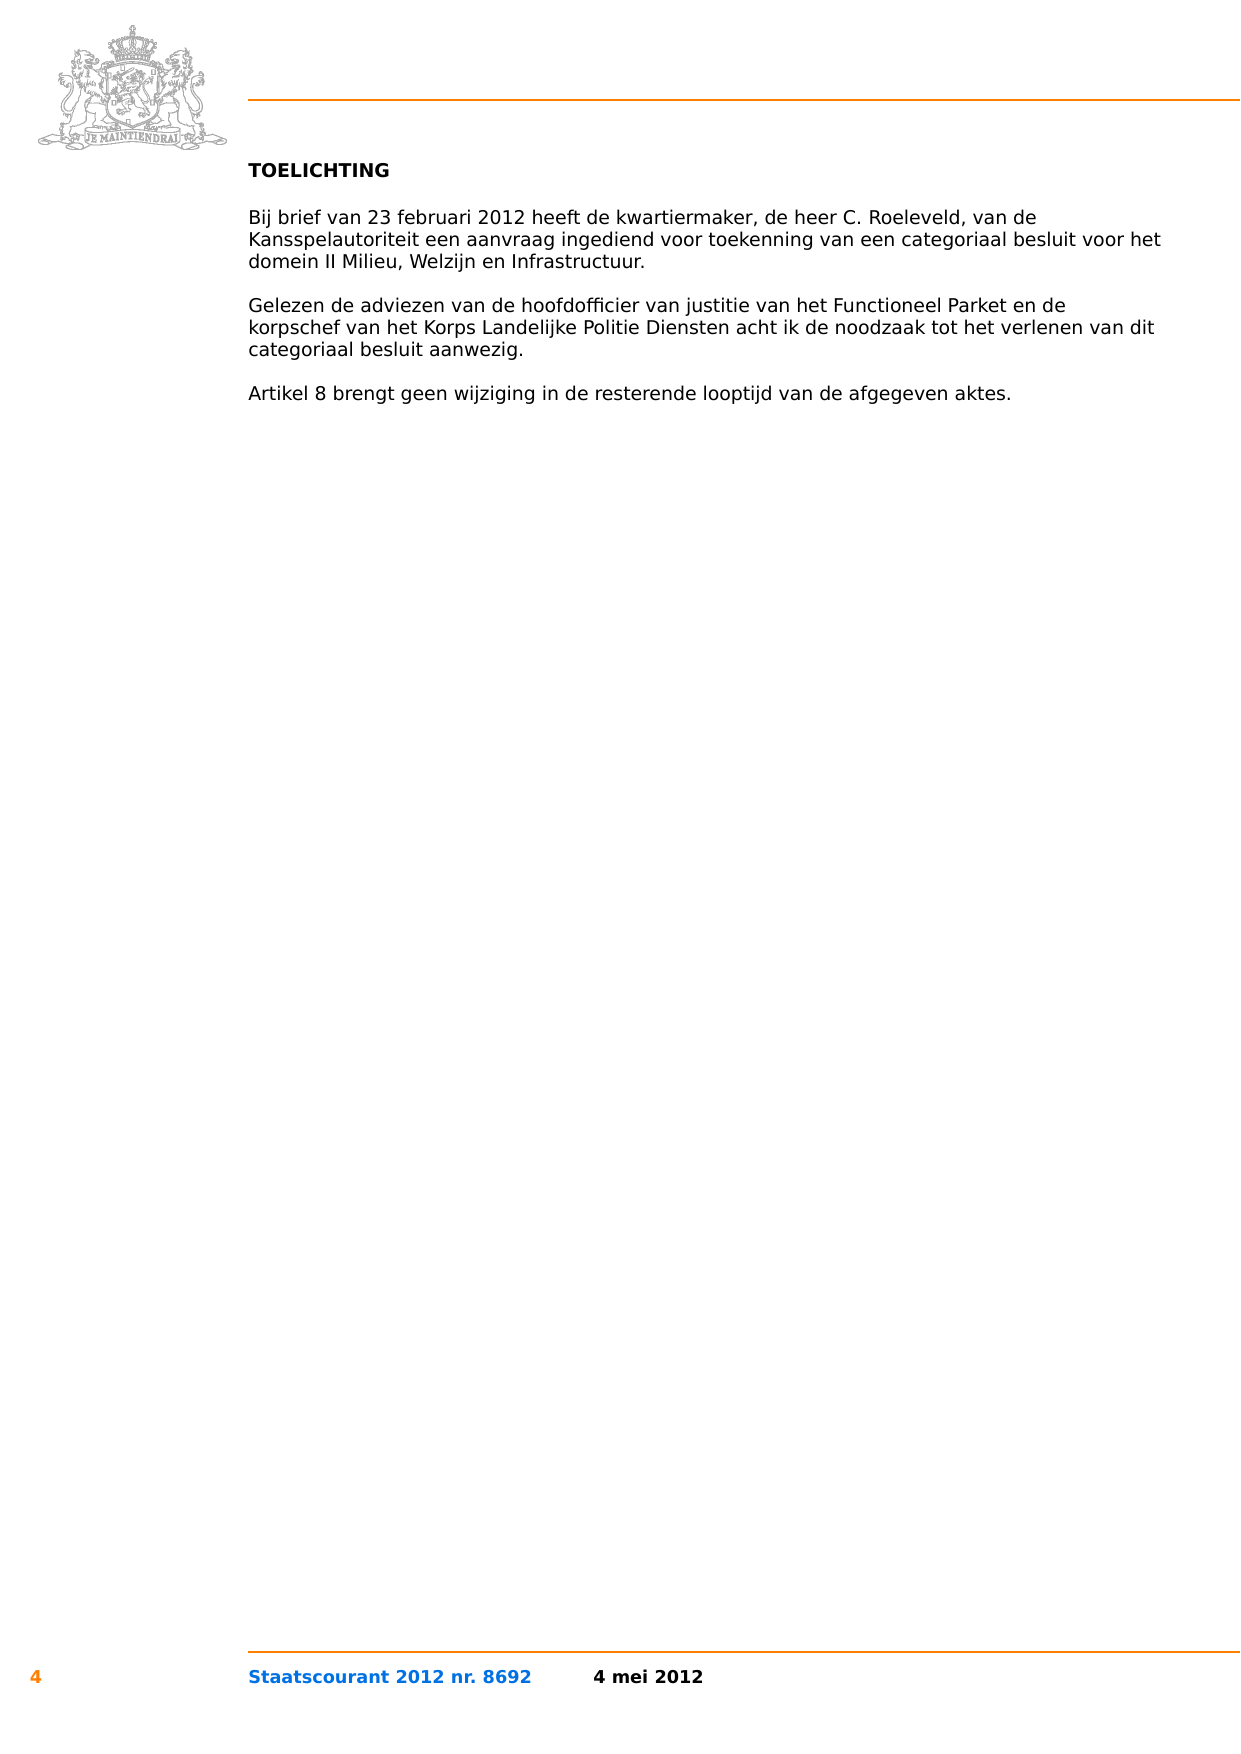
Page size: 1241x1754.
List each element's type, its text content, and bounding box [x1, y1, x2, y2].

picture [38, 25, 227, 150]
text Gelezen de adviezen van de hoofdofficier van justitie van het Functioneel Parket en de korpschef van het Korps Landelijke Politie Diensten acht ik de noodzaak tot het verlenen van dit categoriaal besluit aanwezig. [248, 295, 1163, 361]
text Artikel 8 brengt geen wijziging in de resterende looptijd van de afgegeven aktes. [248, 382, 1163, 404]
subtitle TOELICHTING [248, 160, 1163, 182]
text Bij brief van 23 februari 2012 heeft de kwartiermaker, de heer C. Roeleveld, van de Kansspelautoriteit een aanvraag ingediend voor toekenning van een categoriaal besluit voor het domein II Milieu, Welzijn en Infrastructuur. [248, 207, 1163, 273]
